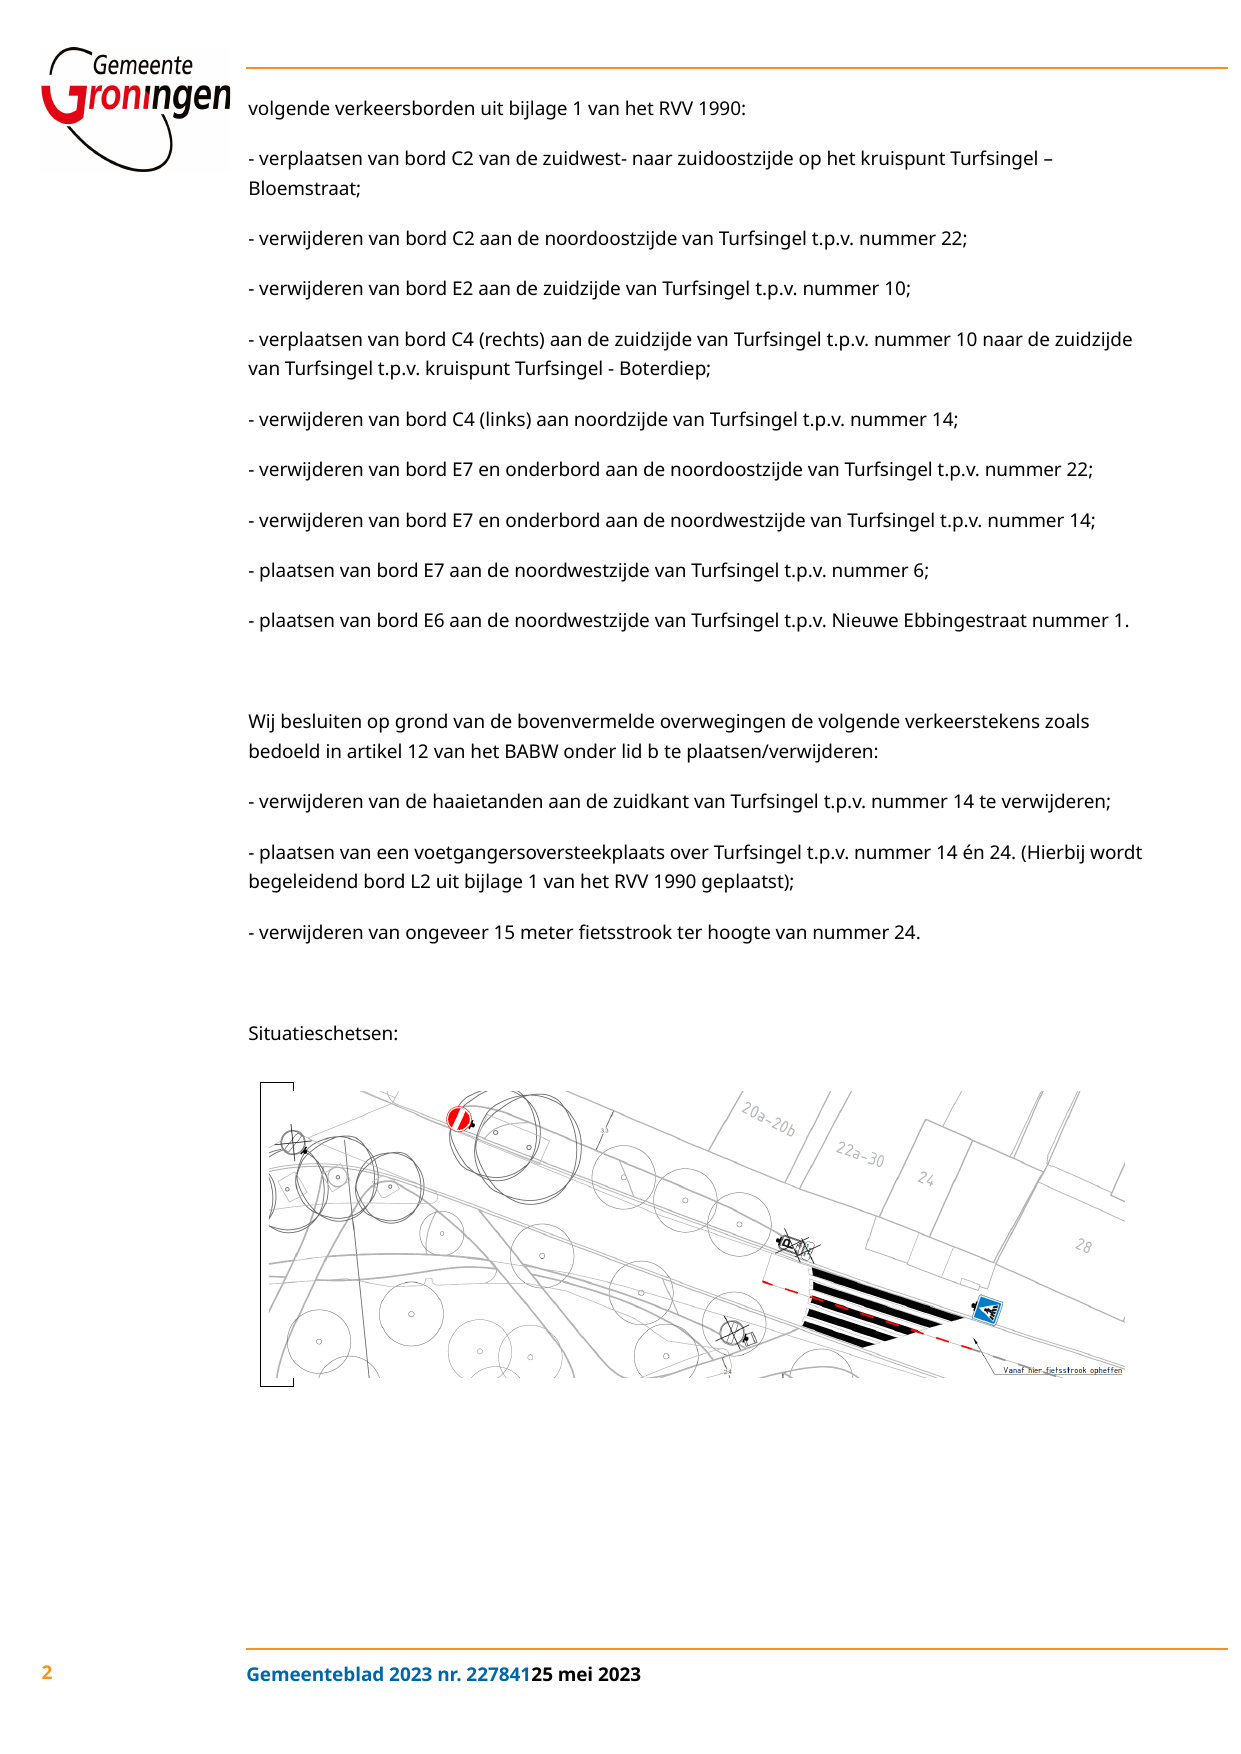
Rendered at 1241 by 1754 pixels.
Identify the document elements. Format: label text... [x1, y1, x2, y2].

text - verwijderen van bord E7 en onderbord aan de noordwestzijde van Turfsingel t.p.v. nummer 14; [248, 507, 1152, 533]
text - verwijderen van bord E2 aan de zuidzijde van Turfsingel t.p.v. nummer 10; [248, 276, 1152, 301]
text - plaatsen van bord E6 aan de noordwestzijde van Turfsingel t.p.v. Nieuwe Ebbingestraat nummer 1. [248, 608, 1152, 633]
text - verwijderen van bord C4 (links) aan noordzijde van Turfsingel t.p.v. nummer 14; [248, 406, 1152, 432]
text Situatieschetsen: [248, 1020, 1152, 1046]
text - plaatsen van bord E7 aan de noordwestzijde van Turfsingel t.p.v. nummer 6; [248, 557, 1152, 583]
text - verwijderen van bord C2 aan de noordoostzijde van Turfsingel t.p.v. nummer 22; [248, 225, 1152, 251]
text - verwijderen van de haaietanden aan de zuidkant van Turfsingel t.p.v. nummer 14 te verwijderen; [248, 788, 1152, 814]
text Wij besluiten op grond van de bovenvermelde overwegingen de volgende verkeerstekens zoals bedoeld in artikel 12 van het BABW onder lid b te plaatsen/verwijderen: [248, 708, 1152, 764]
text volgende verkeersborden uit bijlage 1 van het RVV 1990: [248, 95, 1152, 121]
text - verplaatsen van bord C4 (rechts) aan de zuidzijde van Turfsingel t.p.v. nummer 10 naar de zuidzijde van Turfsingel t.p.v. kruispunt Turfsingel - Boterdiep; [248, 326, 1152, 381]
picture [268, 1091, 1125, 1378]
text - verplaatsen van bord C2 van de zuidwest- naar zuidoostzijde op het kruispunt Turfsingel – Bloemstraat; [248, 145, 1152, 201]
text - verwijderen van ongeveer 15 meter fietsstrook ter hoogte van nummer 24. [248, 919, 1152, 945]
text - verwijderen van bord E7 en onderbord aan de noordoostzijde van Turfsingel t.p.v. nummer 22; [248, 456, 1152, 482]
text - plaatsen van een voetgangersoversteekplaats over Turfsingel t.p.v. nummer 14 én 24. (Hierbij wordt begeleidend bord L2 uit bijlage 1 van het RVV 1990 geplaatst); [248, 839, 1152, 894]
picture [41, 47, 231, 172]
